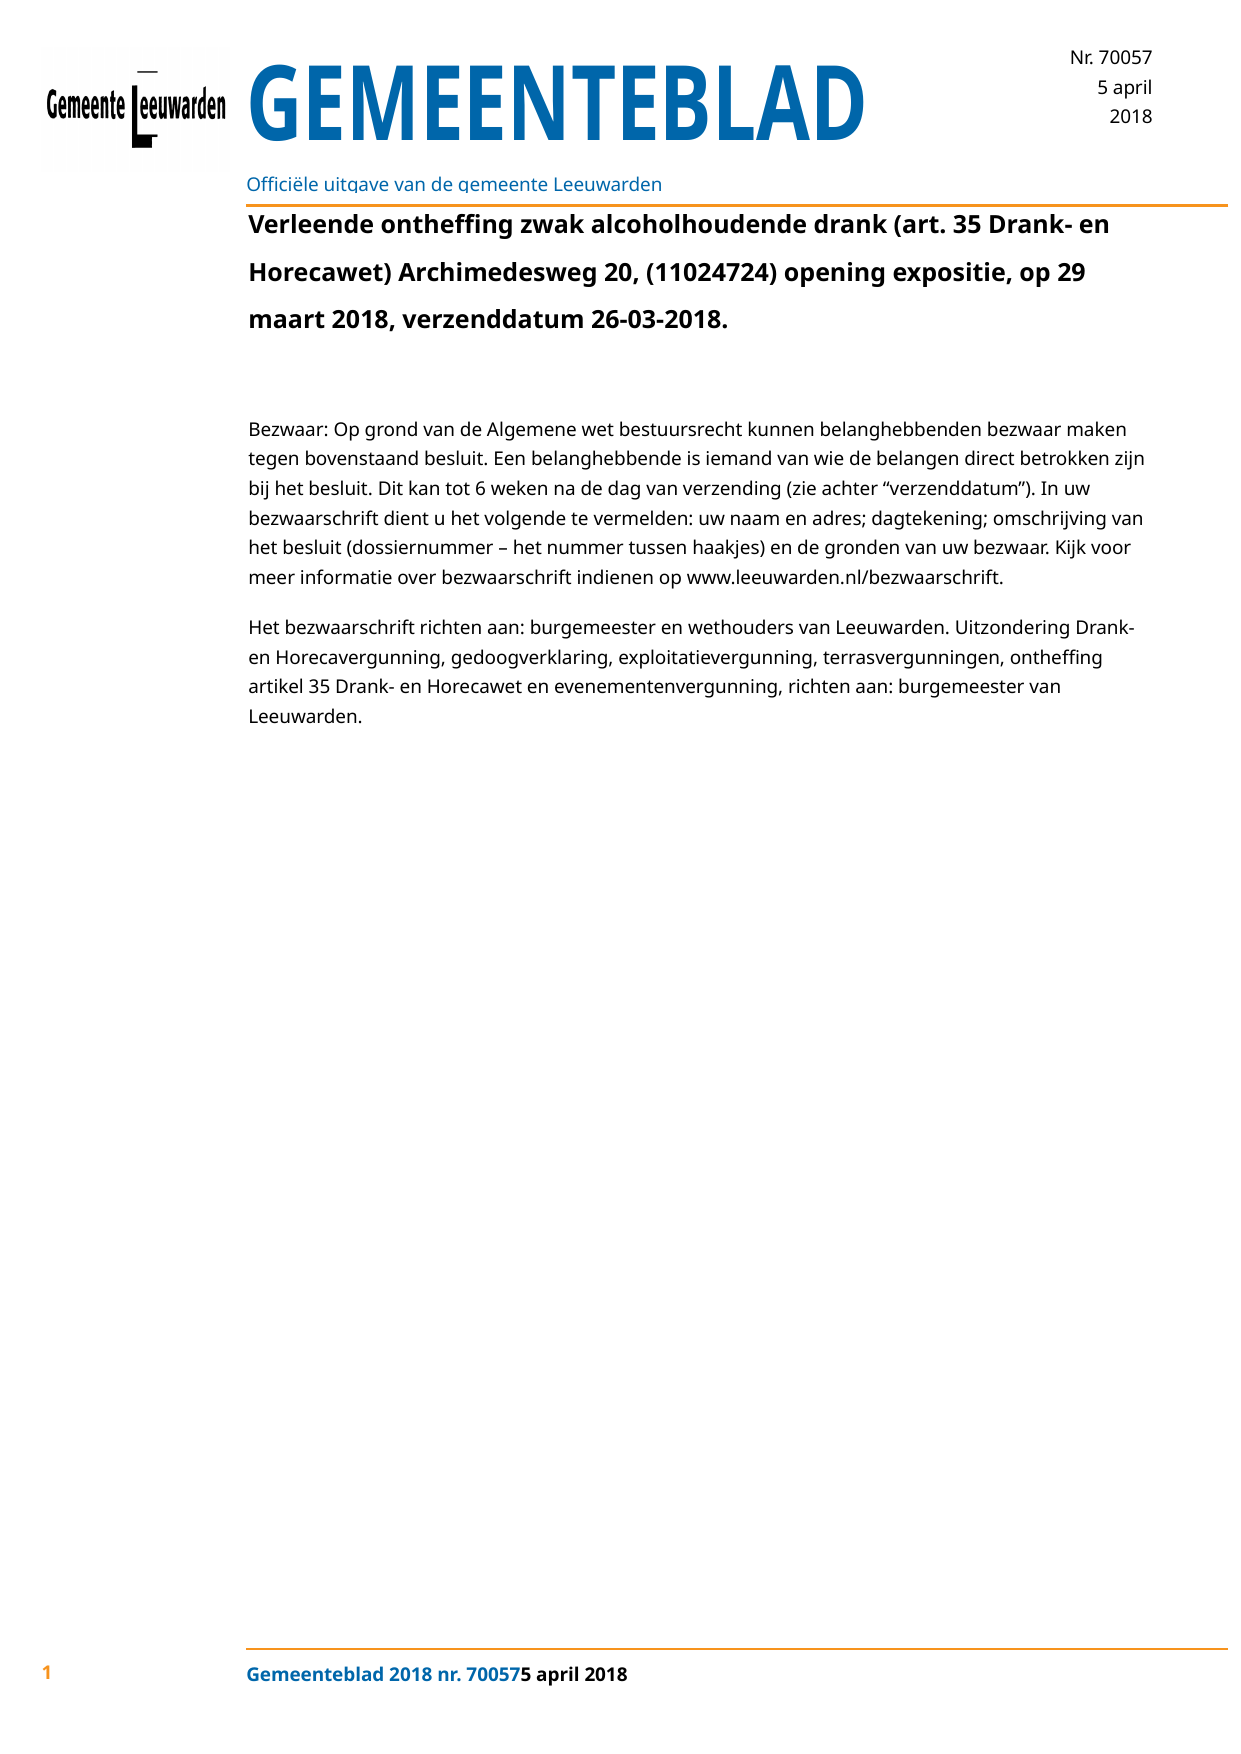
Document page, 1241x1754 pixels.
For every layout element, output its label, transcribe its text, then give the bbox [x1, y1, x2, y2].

text Verleende ontheffing zwak alcoholhoudende drank (art. 35 Drank- en Horecawet) Archimedesweg 20, (11024724) opening expositie, op 29 maart 2018, verzenddatum 26-03-2018. [248, 207, 1152, 336]
text Het bezwaarschrift richten aan: burgemeester en wethouders van Leeuwarden. Uitzondering Drank- en Horecavergunning, gedoogverklaring, exploitatievergunning, terrasvergunningen, ontheffing artikel 35 Drank- en Horecawet en evenementenvergunning, richten aan: burgemeester van Leeuwarden. [248, 614, 1152, 729]
text Bezwaar: Op grond van de Algemene wet bestuursrecht kunnen belanghebbenden bezwaar maken tegen bovenstaand besluit. Een belanghebbende is iemand van wie de belangen direct betrokken zijn bij het besluit. Dit kan tot 6 weken na de dag van verzending (zie achter “verzenddatum”). In uw bezwaarschrift dient u het volgende te vermelden: uw naam en adres; dagtekening; omschrijving van het besluit (dossiernummer – het nummer tussen haakjes) en de gronden van uw bezwaar. Kijk voor meer informatie over bezwaarschrift indienen op www.leeuwarden.nl/bezwaarschrift. [248, 416, 1152, 589]
picture [41, 47, 231, 172]
